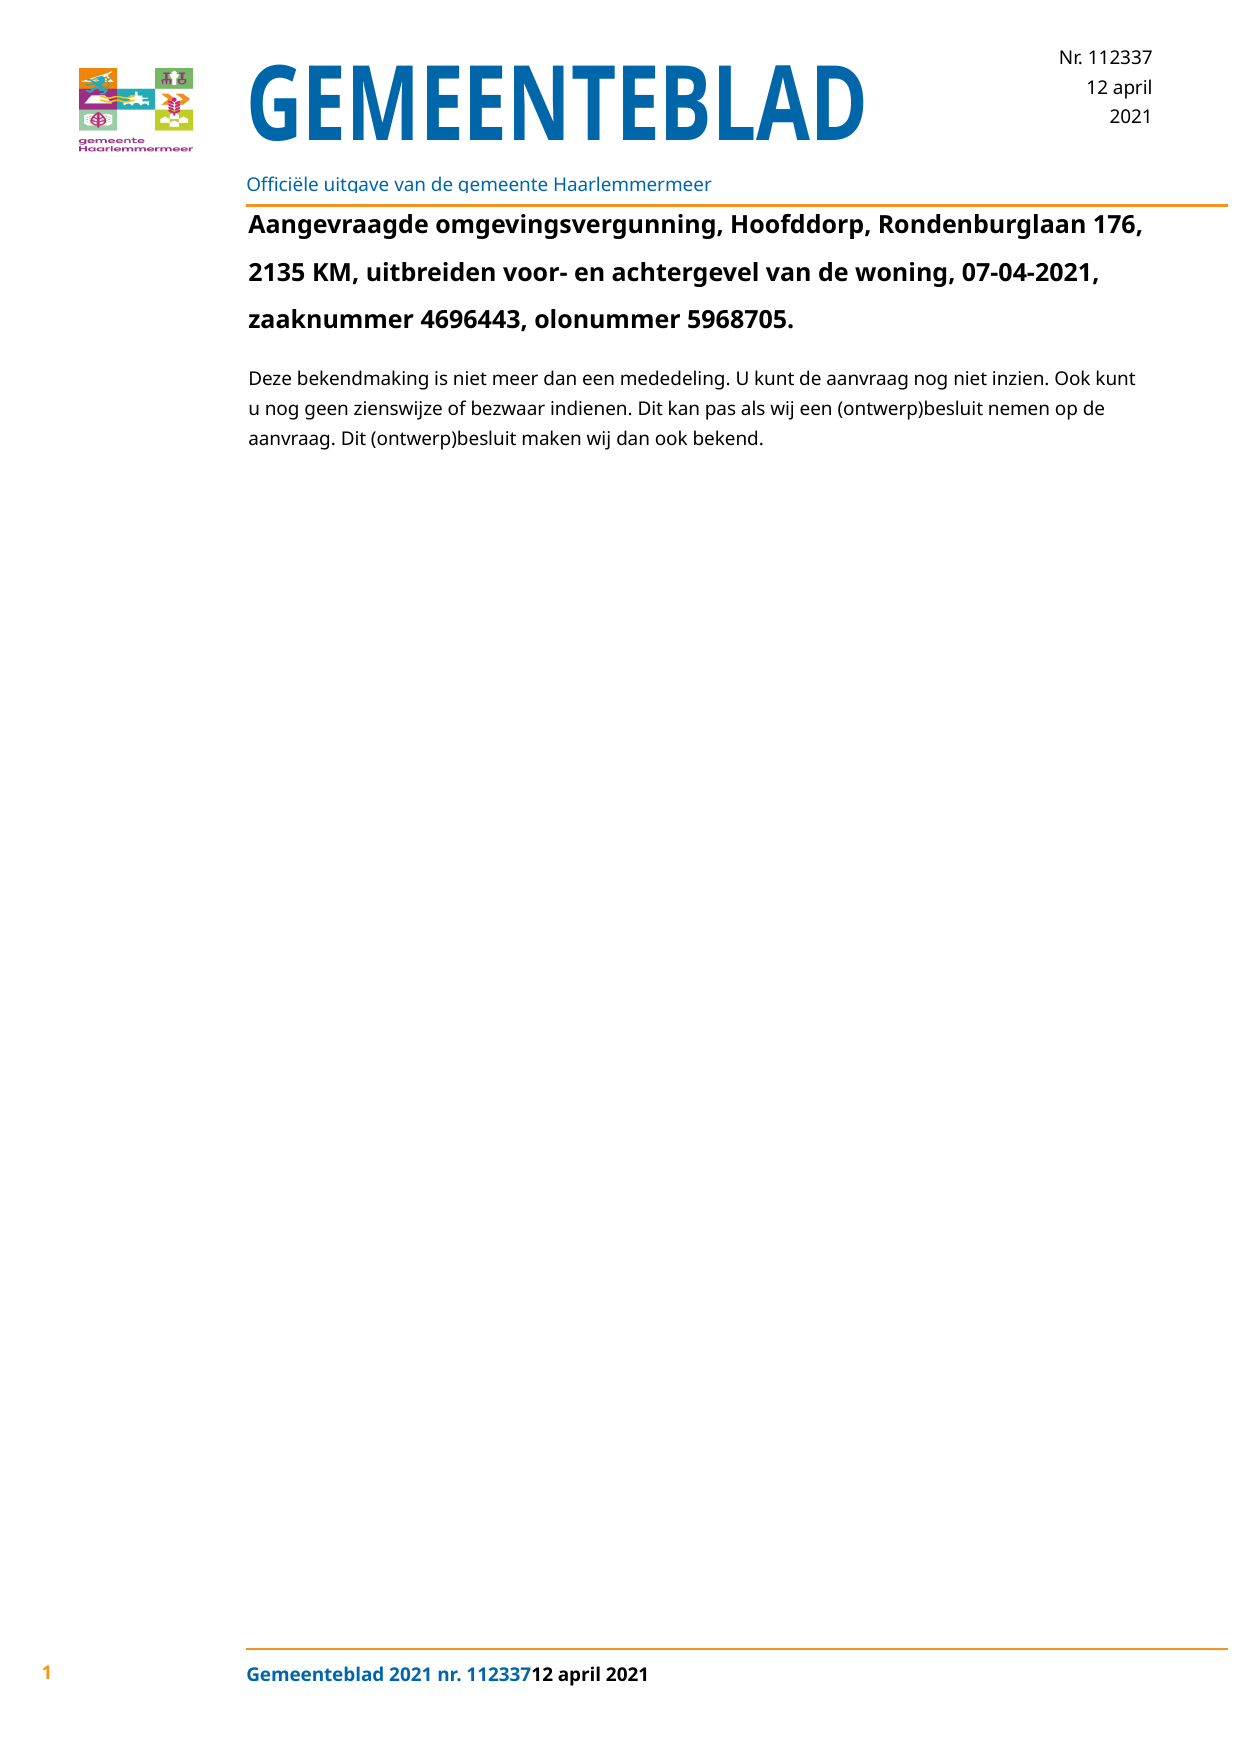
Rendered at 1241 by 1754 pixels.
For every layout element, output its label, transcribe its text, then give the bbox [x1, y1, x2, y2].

text Deze bekendmaking is niet meer dan een mededeling. U kunt de aanvraag nog niet inzien. Ook kunt u nog geen zienswijze of bezwaar indienen. Dit kan pas als wij een (ontwerp)besluit nemen op de aanvraag. Dit (ontwerp)besluit maken wij dan ook bekend. [248, 366, 1152, 450]
text Aangevraagde omgevingsvergunning, Hoofddorp, Rondenburglaan 176, 2135 KM, uitbreiden voor- en achtergevel van de woning, 07-04-2021, zaaknummer 4696443, olonummer 5968705. [248, 207, 1152, 336]
picture [41, 47, 231, 172]
